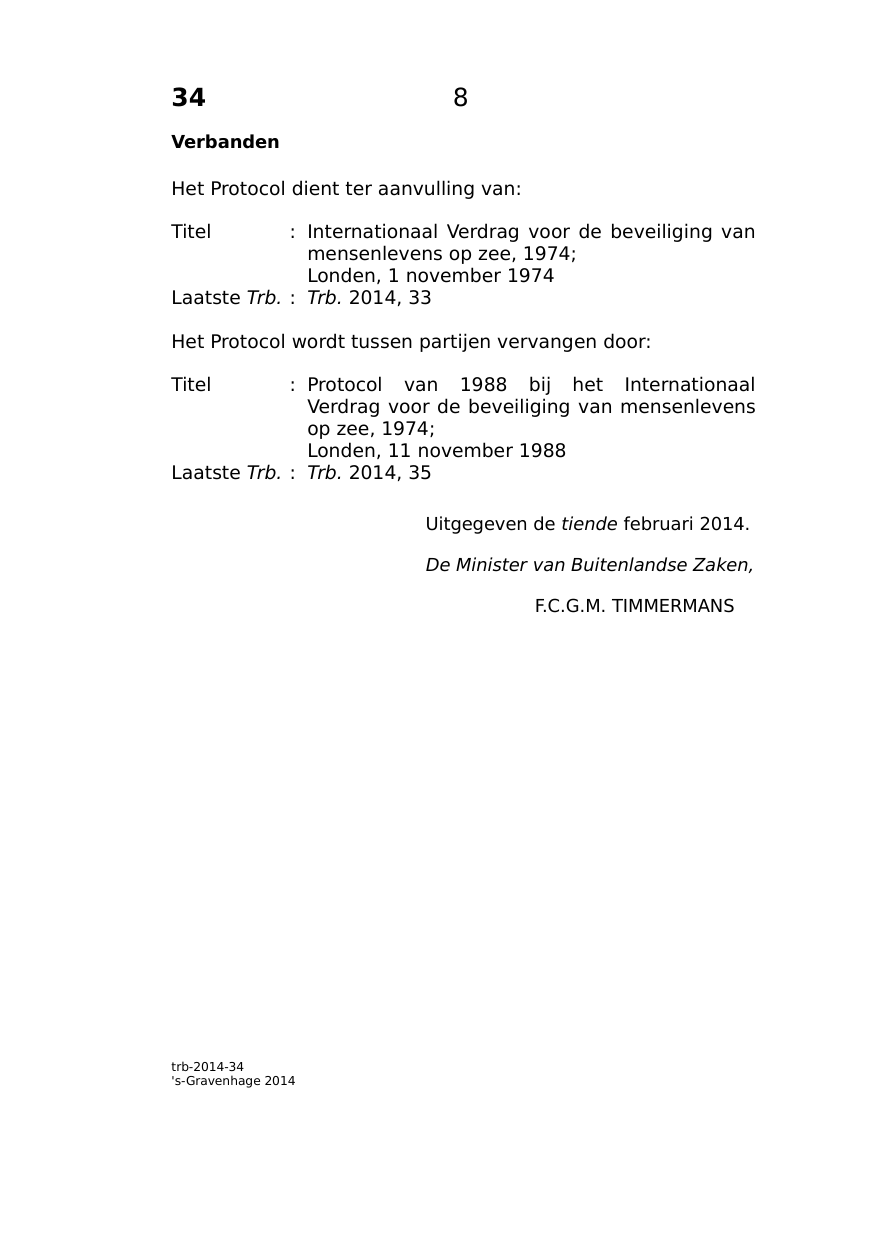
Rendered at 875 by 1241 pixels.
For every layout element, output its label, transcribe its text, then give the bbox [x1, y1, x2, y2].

text Uitgegeven de tiende februari 2014. [171, 514, 756, 534]
table_cell [289, 200, 307, 221]
subtitle Verbanden [171, 132, 756, 153]
table_cell Trb. 2014, 35 [307, 462, 756, 484]
table_cell Laatste Trb. [171, 287, 289, 309]
table_cell [289, 309, 307, 331]
table_cell Internationaal Verdrag voor de beveiliging van mensenlevens op zee, 1974; Londen, 1 november 1974 [307, 221, 756, 287]
text De Minister van Buitenlandse Zaken, F.C.G.M. TIMMERMANS [171, 554, 756, 617]
table_cell [171, 309, 289, 331]
table_cell [171, 353, 289, 374]
table_cell Trb. 2014, 33 [307, 287, 756, 309]
table_cell Titel [171, 375, 289, 462]
table_cell Het Protocol wordt tussen partijen vervangen door: [171, 331, 756, 353]
table_cell [307, 309, 756, 331]
table_cell [171, 200, 289, 221]
table_cell : [289, 287, 307, 309]
table_cell [307, 353, 756, 374]
text trb-2014-34 [171, 1060, 405, 1074]
table_cell Protocol van 1988 bij het Internationaal Verdrag voor de beveiliging van mensenlevens op zee, 1974; Londen, 11 november 1988 [307, 375, 756, 462]
table_cell : [289, 462, 307, 484]
table_cell [307, 200, 756, 221]
table_cell [289, 353, 307, 374]
text 's-Gravenhage 2014 [171, 1074, 405, 1088]
table_header Het Protocol dient ter aanvulling van: [171, 178, 756, 199]
table_cell Titel [171, 221, 289, 287]
table_cell Laatste Trb. [171, 462, 289, 484]
table_cell : [289, 375, 307, 462]
table_cell : [289, 221, 307, 287]
